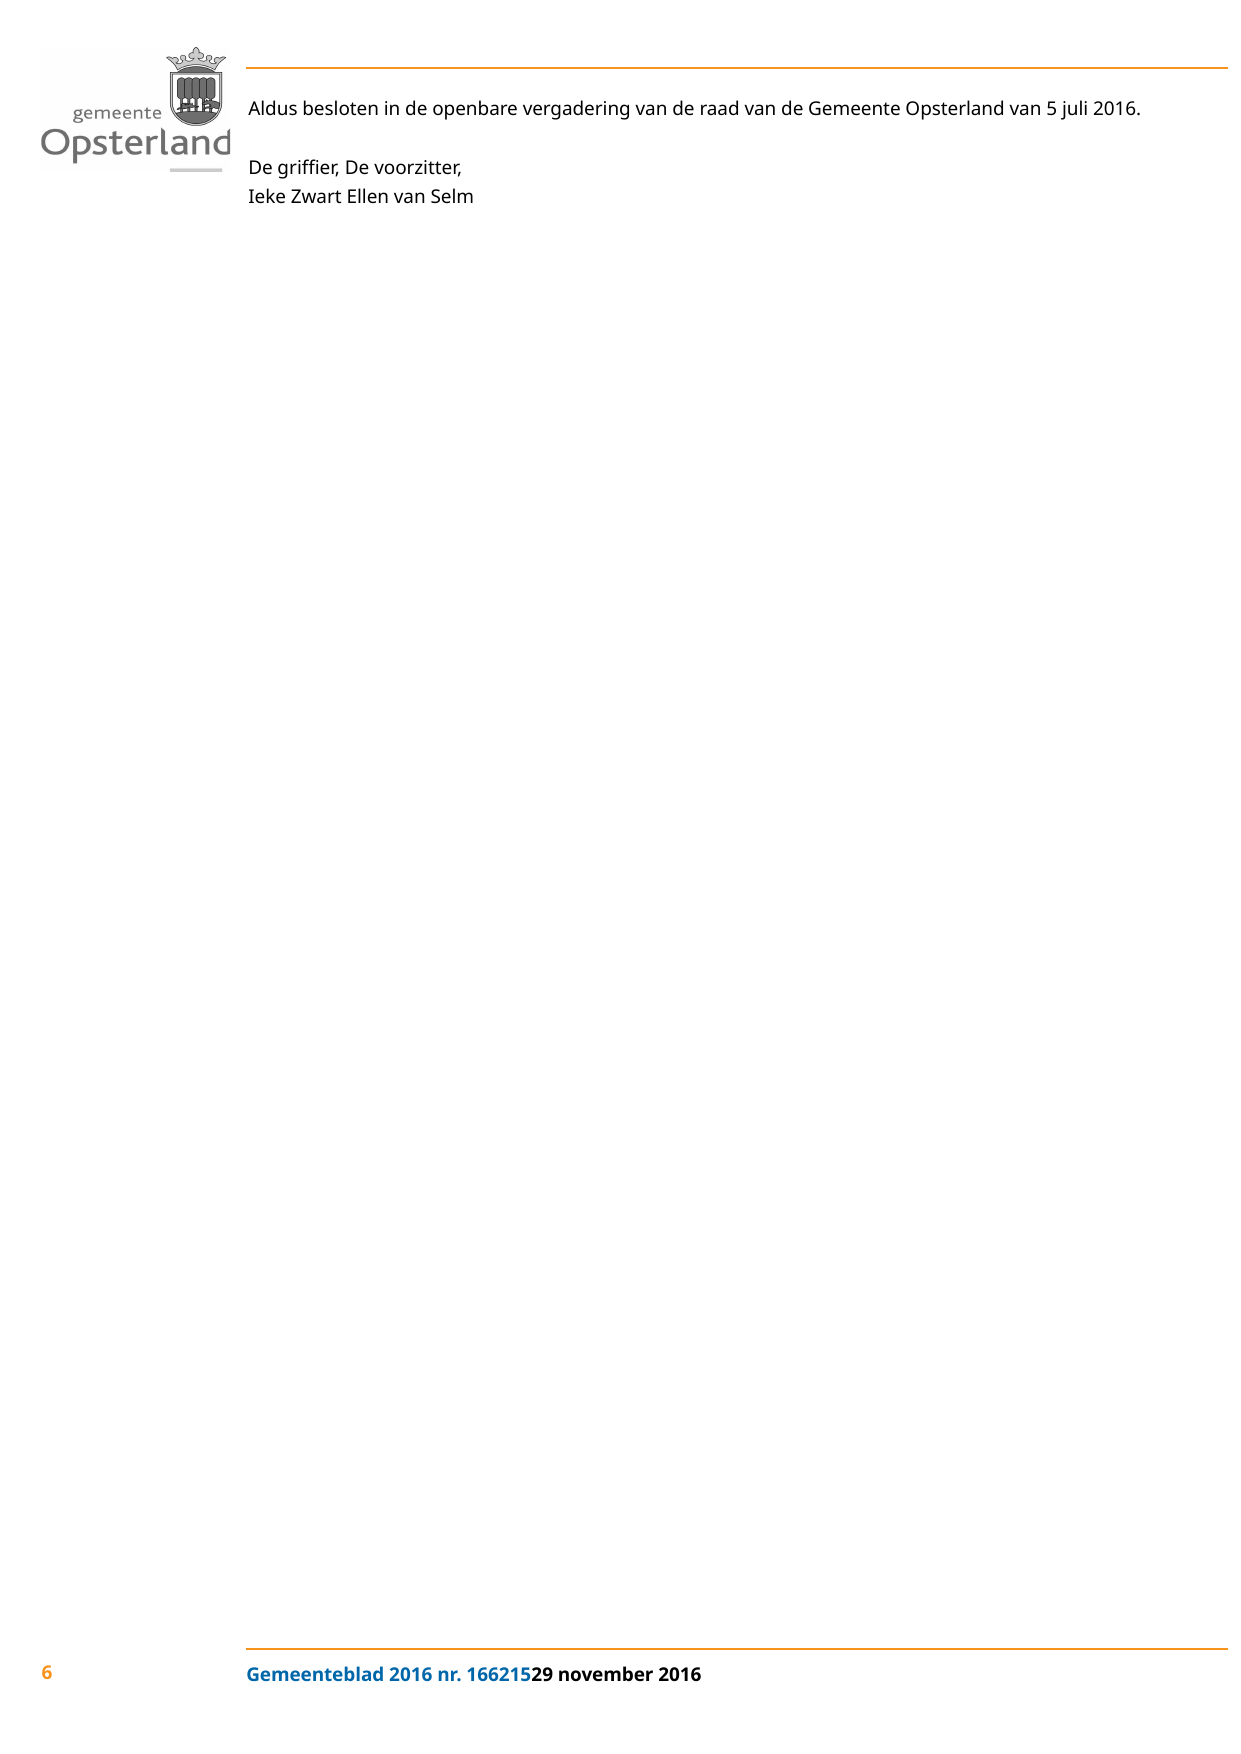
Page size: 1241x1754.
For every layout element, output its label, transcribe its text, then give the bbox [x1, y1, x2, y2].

text De griffier, De voorzitter, [248, 154, 1152, 180]
text Ieke Zwart Ellen van Selm [248, 183, 1152, 209]
text Aldus besloten in de openbare vergadering van de raad van de Gemeente Opsterland van 5 juli 2016. [248, 95, 1152, 121]
picture [41, 47, 231, 172]
